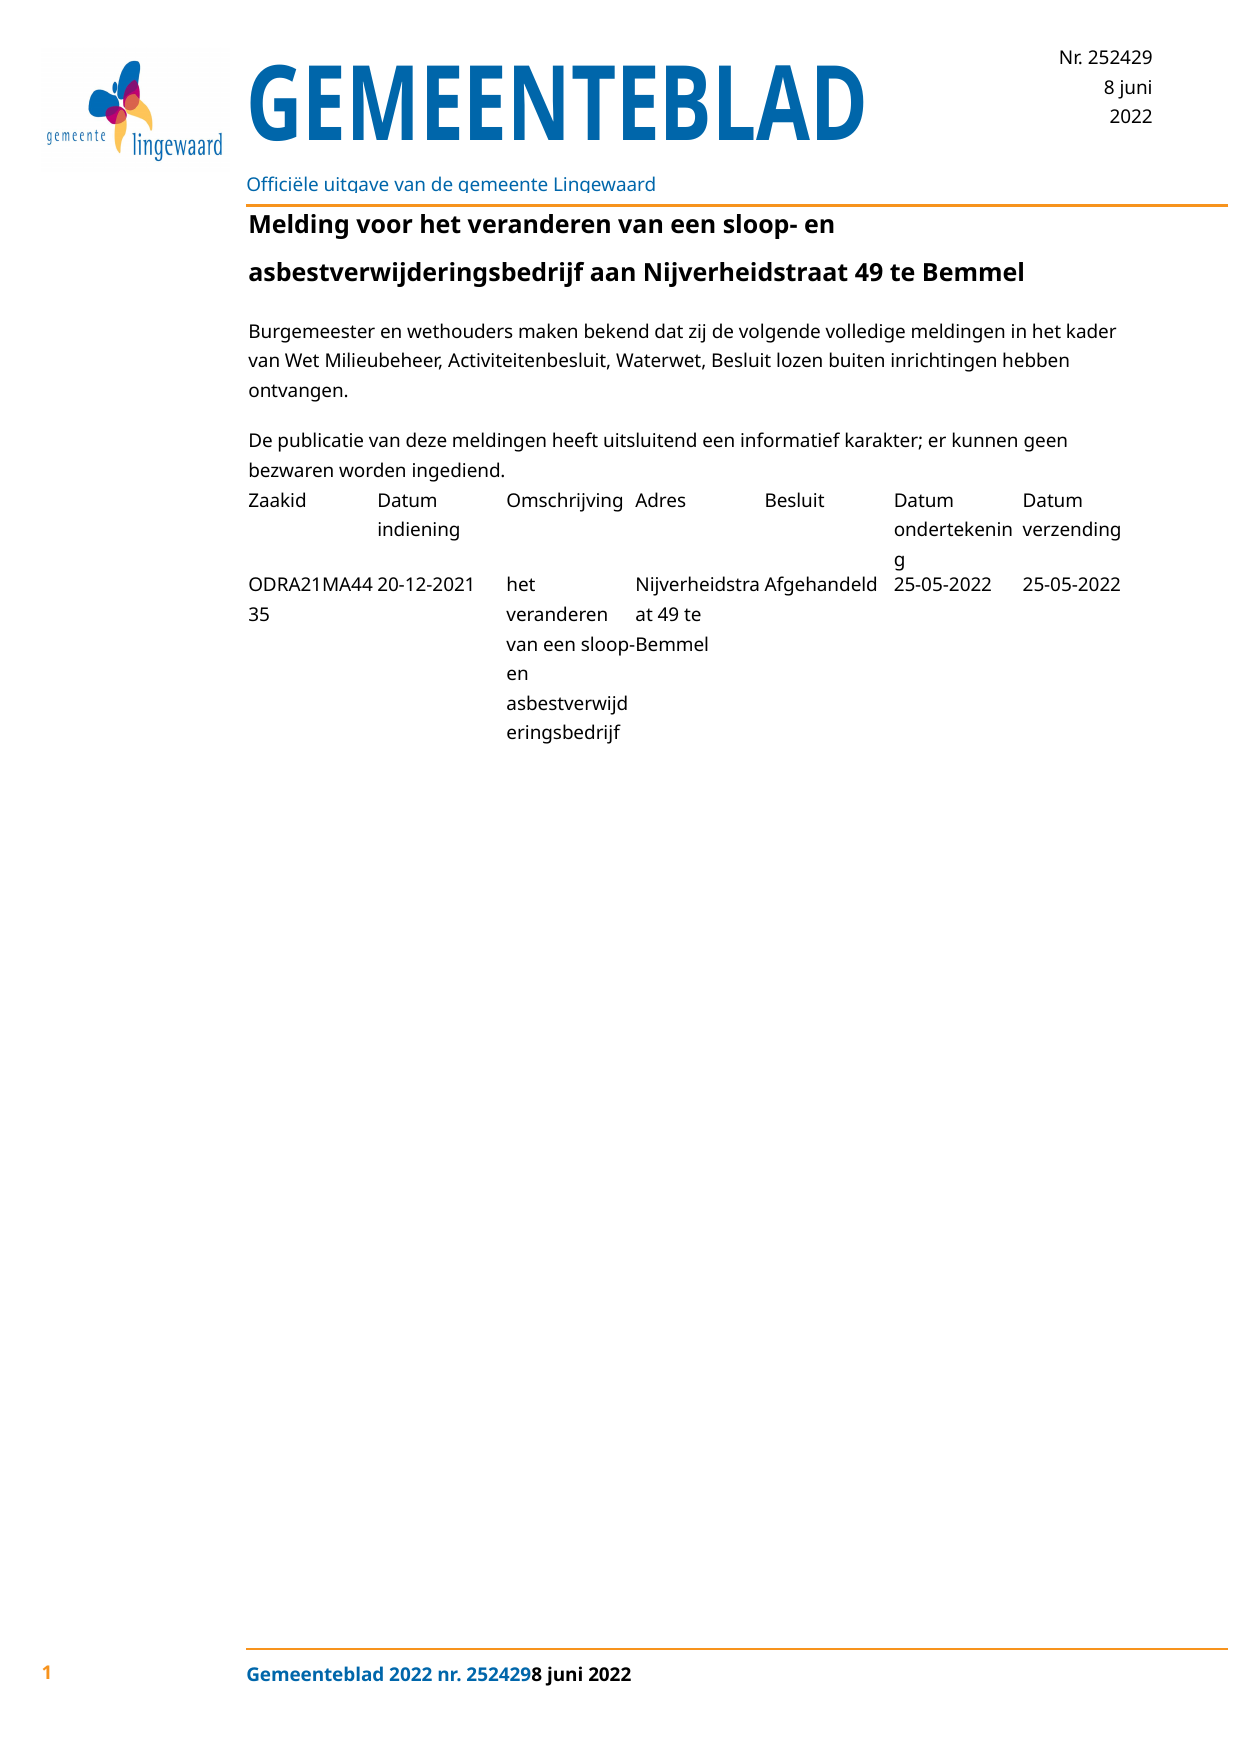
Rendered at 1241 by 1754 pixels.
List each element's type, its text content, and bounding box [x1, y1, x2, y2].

table_cell 25-05-2022 [894, 572, 1022, 745]
table_cell 20-12-2021 [377, 572, 506, 745]
table_header Omschrijving [506, 487, 635, 572]
picture [41, 47, 231, 172]
table_cell Nijverheidstraat 49 te Bemmel [635, 572, 764, 745]
table_header Besluit [764, 487, 893, 572]
table_header Datum ondertekening [894, 487, 1022, 572]
table_header Datum verzending [1023, 487, 1152, 572]
text Burgemeester en wethouders maken bekend dat zij de volgende volledige meldingen in het kader van Wet Milieubeheer, Activiteitenbesluit, Waterwet, Besluit lozen buiten inrichtingen hebben ontvangen. [248, 318, 1152, 403]
text Melding voor het veranderen van een sloop- en asbestverwijderingsbedrijf aan Nijverheidstraat 49 te Bemmel [248, 207, 1152, 288]
table_header Datum indiening [377, 487, 506, 572]
table_header Adres [635, 487, 764, 572]
table_cell het veranderen van een sloop- en asbestverwijderingsbedrijf [506, 572, 635, 745]
table_cell Afgehandeld [764, 572, 893, 745]
table_header Zaakid [248, 487, 377, 572]
text De publicatie van deze meldingen heeft uitsluitend een informatief karakter; er kunnen geen bezwaren worden ingediend. [248, 427, 1152, 483]
table_cell ODRA21MA4435 [248, 572, 377, 745]
table_cell 25-05-2022 [1023, 572, 1152, 745]
